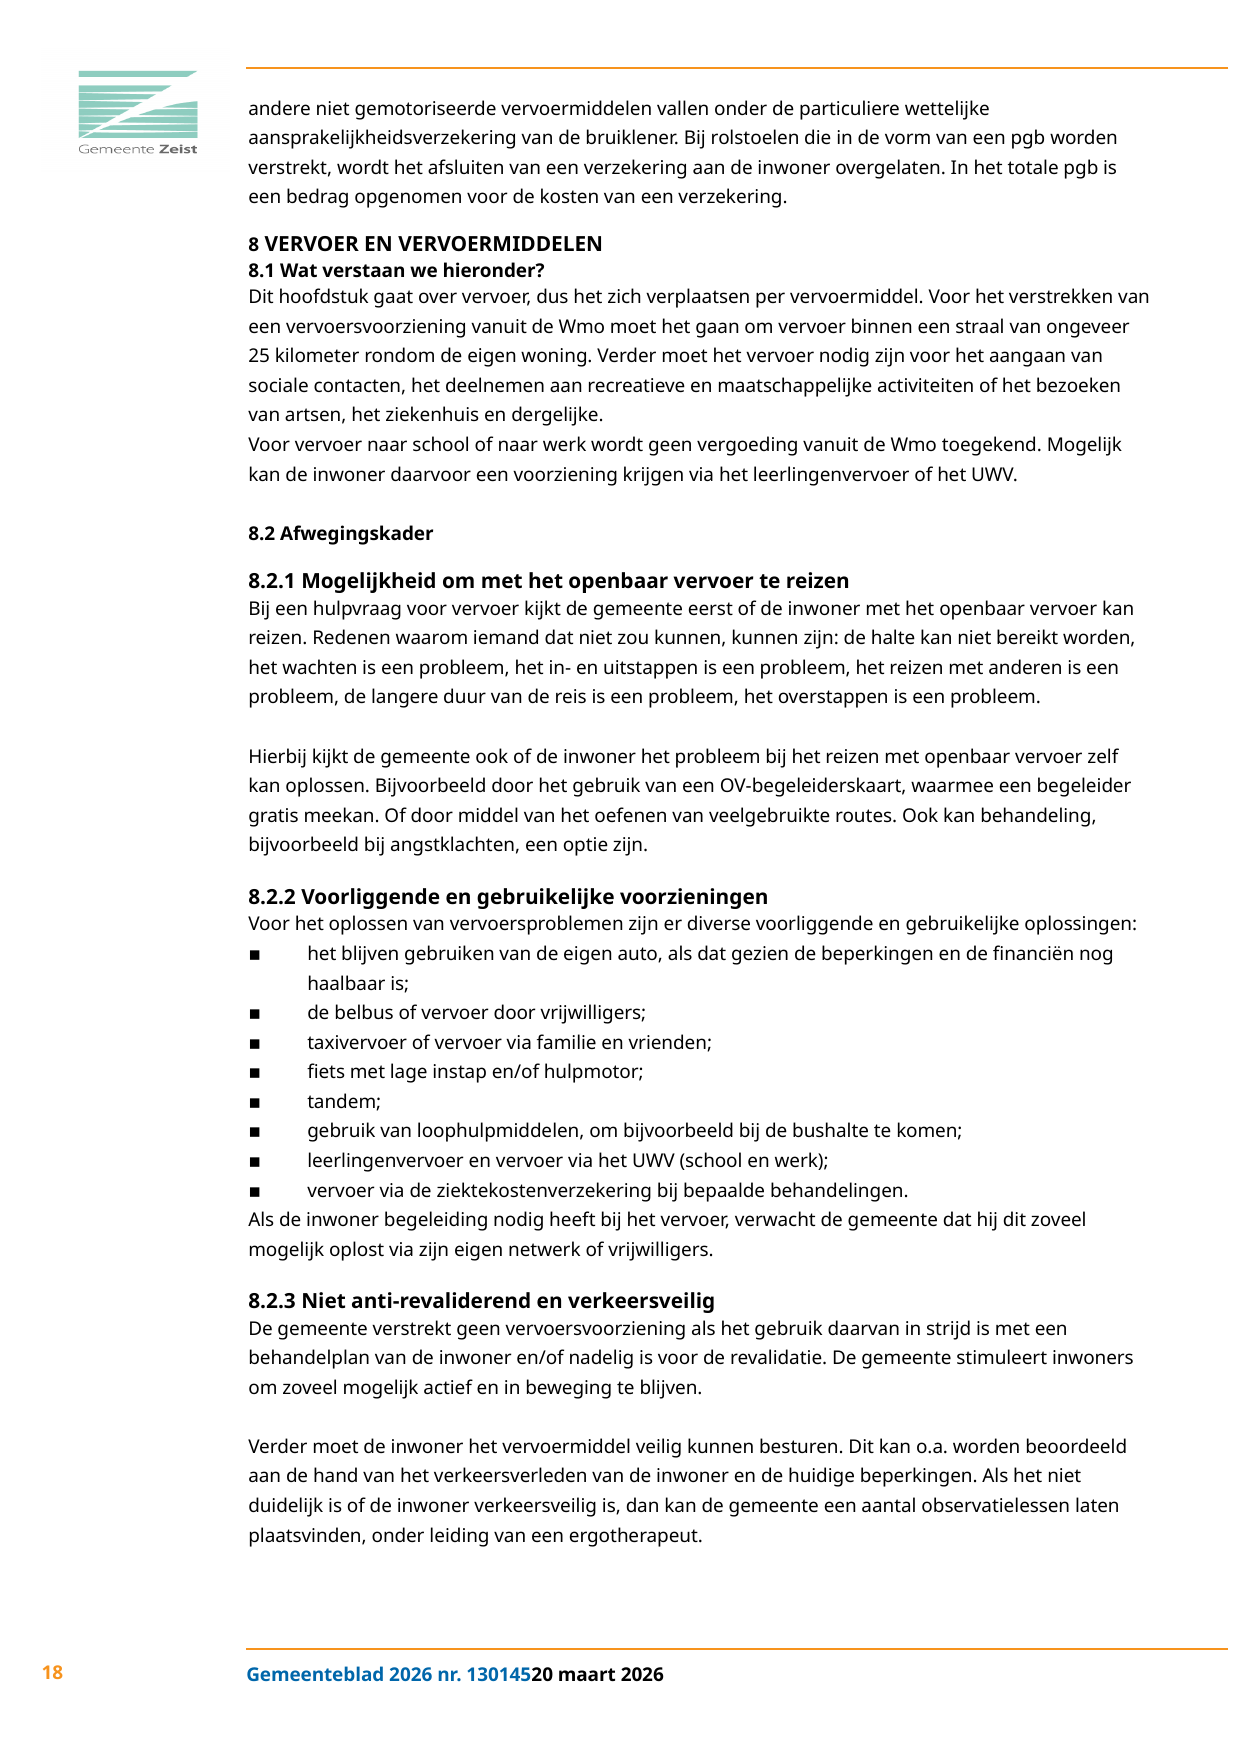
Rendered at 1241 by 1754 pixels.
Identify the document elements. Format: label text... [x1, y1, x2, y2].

text Als de inwoner begeleiding nodig heeft bij het vervoer, verwacht de gemeente dat hij dit zoveel mogelijk oplost via zijn eigen netwerk of vrijwilligers. [248, 1206, 1152, 1262]
text 8.2.1 Mogelijkheid om met het openbaar vervoer te reizen [248, 567, 1152, 595]
text 8.1 Wat verstaan we hieronder? [248, 258, 1152, 283]
list fiets met lage instap en/of hulpmotor; [248, 1058, 1152, 1084]
text Voor vervoer naar school of naar werk wordt geen vergoeding vanuit de Wmo toegekend. Mogelijk kan de inwoner daarvoor een voorziening krijgen via het leerlingenvervoer of het UWV. [248, 431, 1152, 487]
text 8 VERVOER EN VERVOERMIDDELEN [248, 229, 1152, 258]
list vervoer via de ziektekostenverzekering bij bepaalde behandelingen. [248, 1177, 1152, 1202]
list gebruik van loophulpmiddelen, om bijvoorbeeld bij de bushalte te komen; [248, 1118, 1152, 1143]
text Verder moet de inwoner het vervoermiddel veilig kunnen besturen. Dit kan o.a. worden beoordeeld aan de hand van het verkeersverleden van de inwoner en de huidige beperkingen. Als het niet duidelijk is of de inwoner verkeersveilig is, dan kan de gemeente een aantal observatielessen laten plaatsvinden, onder leiding van een ergotherapeut. [248, 1433, 1152, 1548]
text Dit hoofdstuk gaat over vervoer, dus het zich verplaatsen per vervoermiddel. Voor het verstrekken van een vervoersvoorziening vanuit de Wmo moet het gaan om vervoer binnen een straal van ongeveer 25 kilometer rondom de eigen woning. Verder moet het vervoer nodig zijn voor het aangaan van sociale contacten, het deelnemen aan recreatieve en maatschappelijke activiteiten of het bezoeken van artsen, het ziekenhuis en dergelijke. [248, 283, 1152, 427]
text Hierbij kijkt de gemeente ook of de inwoner het probleem bij het reizen met openbaar vervoer zelf kan oplossen. Bijvoorbeeld door het gebruik van een OV-begeleiderskaart, waarmee een begeleider gratis meekan. Of door middel van het oefenen van veelgebruikte routes. Ook kan behandeling, bijvoorbeeld bij angstklachten, een optie zijn. [248, 743, 1152, 857]
text andere niet gemotoriseerde vervoermiddelen vallen onder de particuliere wettelijke aansprakelijkheidsverzekering van de bruiklener. Bij rolstoelen die in de vorm van een pgb worden verstrekt, wordt het afsluiten van een verzekering aan de inwoner overgelaten. In het totale pgb is een bedrag opgenomen voor de kosten van een verzekering. [248, 95, 1152, 209]
text De gemeente verstrekt geen vervoersvoorziening als het gebruik daarvan in strijd is met een behandelplan van de inwoner en/of nadelig is voor de revalidatie. De gemeente stimuleert inwoners om zoveel mogelijk actief en in beweging te blijven. [248, 1315, 1152, 1400]
text 8.2.2 Voorliggende en gebruikelijke voorzieningen [248, 882, 1152, 911]
picture [41, 47, 231, 172]
text Bij een hulpvraag voor vervoer kijkt de gemeente eerst of de inwoner met het openbaar vervoer kan reizen. Redenen waarom iemand dat niet zou kunnen, kunnen zijn: de halte kan niet bereikt worden, het wachten is een probleem, het in- en uitstappen is een probleem, het reizen met anderen is een probleem, de langere duur van de reis is een probleem, het overstappen is een probleem. [248, 595, 1152, 709]
text Voor het oplossen van vervoersproblemen zijn er diverse voorliggende en gebruikelijke oplossingen: [248, 911, 1152, 936]
list tandem; [248, 1088, 1152, 1114]
list taxivervoer of vervoer via familie en vrienden; [248, 1029, 1152, 1054]
list het blijven gebruiken van de eigen auto, als dat gezien de beperkingen en de financiën nog haalbaar is; [248, 940, 1152, 995]
text 8.2.3 Niet anti-revaliderend en verkeersveilig [248, 1286, 1152, 1315]
text 8.2 Afwegingskader [248, 520, 1152, 546]
list de belbus of vervoer door vrijwilligers; [248, 999, 1152, 1025]
list leerlingenvervoer en vervoer via het UWV (school en werk); [248, 1147, 1152, 1173]
